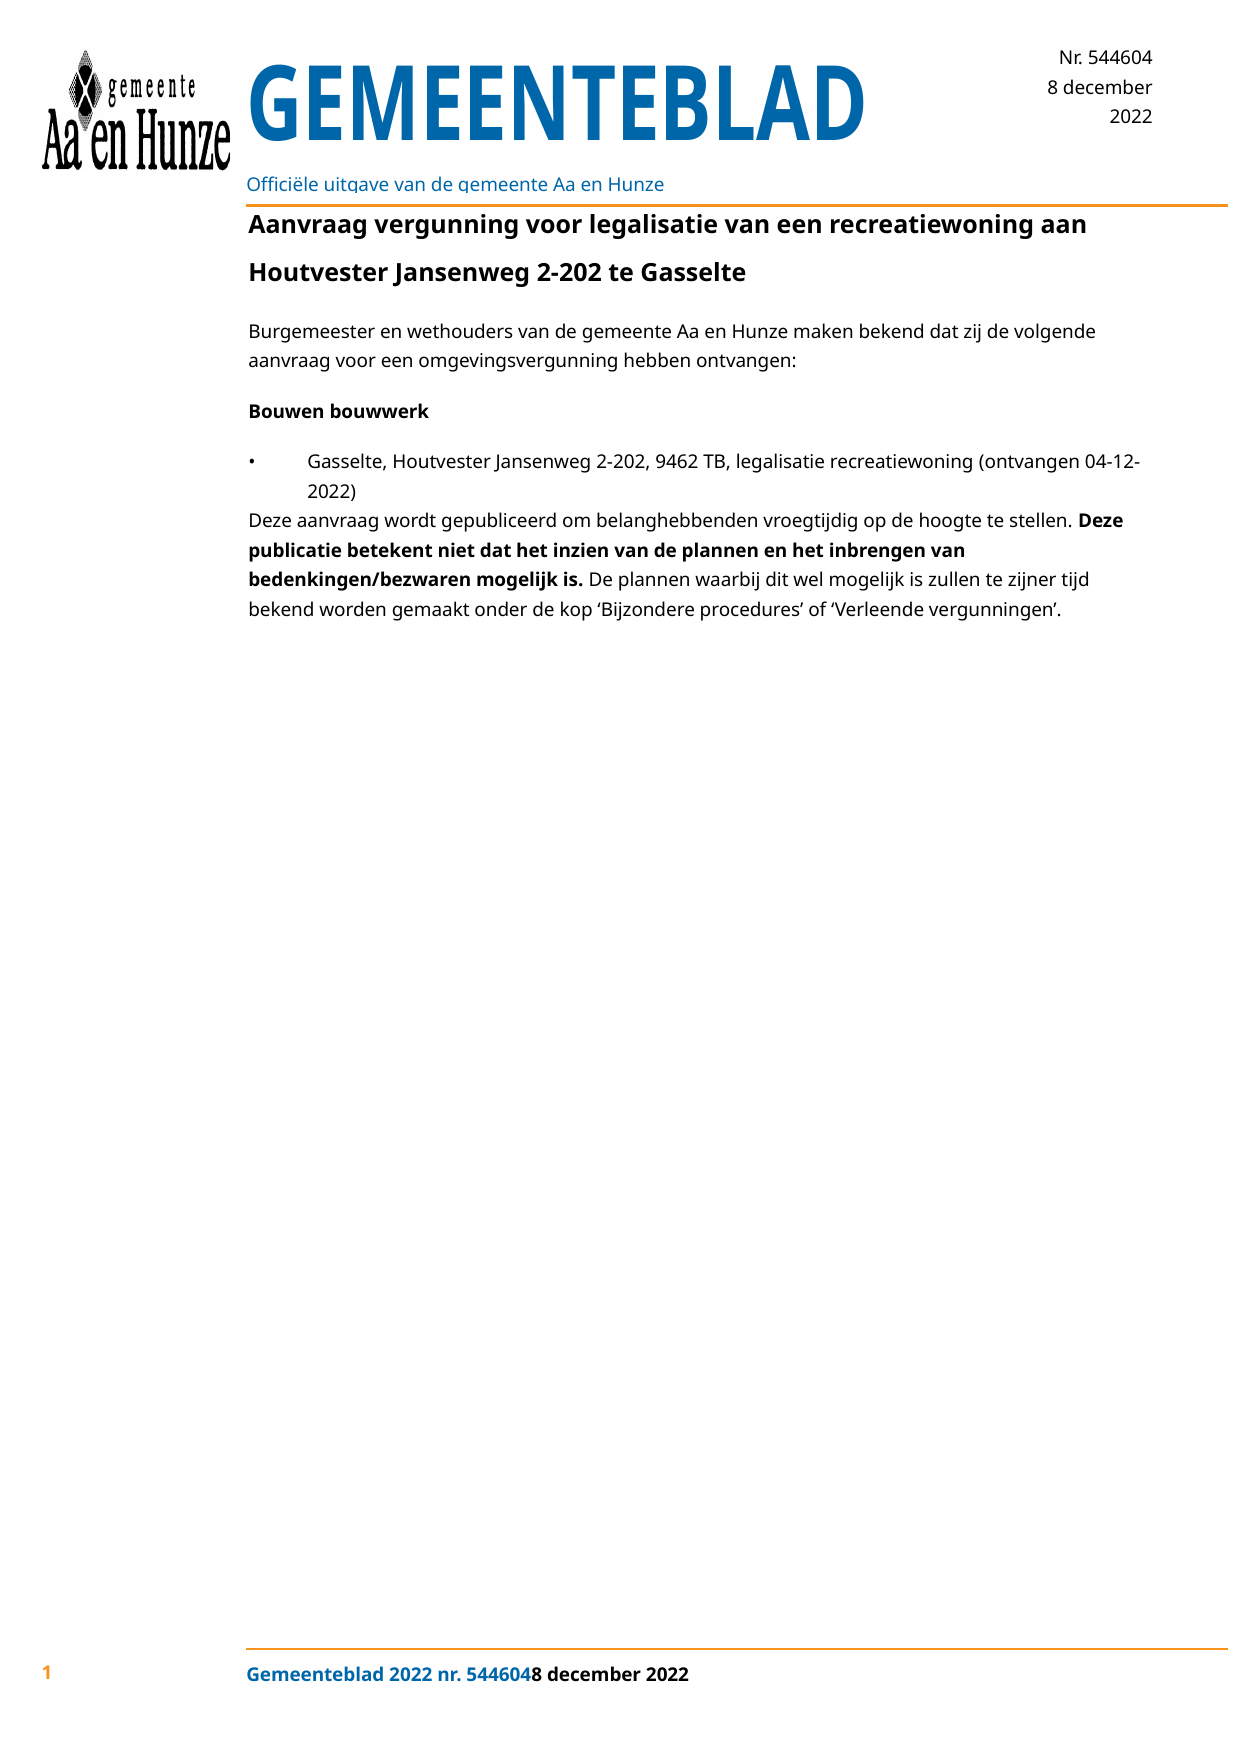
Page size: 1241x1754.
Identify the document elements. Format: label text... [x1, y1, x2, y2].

text Burgemeester en wethouders van de gemeente Aa en Hunze maken bekend dat zij de volgende aanvraag voor een omgevingsvergunning hebben ontvangen: [248, 318, 1152, 373]
text Deze aanvraag wordt gepubliceerd om belanghebbenden vroegtijdig op de hoogte te stellen. Deze publicatie betekent niet dat het inzien van de plannen en het inbrengen van bedenkingen/bezwaren mogelijk is. De plannen waarbij dit wel mogelijk is zullen te zijner tijd bekend worden gemaakt onder de kop ‘Bijzondere procedures’ of ‘Verleende vergunningen’. [248, 507, 1152, 622]
text Bouwen bouwwerk [248, 398, 1152, 424]
text Aanvraag vergunning voor legalisatie van een recreatiewoning aan Houtvester Jansenweg 2-202 te Gasselte [248, 207, 1152, 288]
list Gasselte, Houtvester Jansenweg 2-202, 9462 TB, legalisatie recreatiewoning (ontvangen 04-12-2022) [248, 448, 1152, 504]
picture [41, 47, 231, 172]
